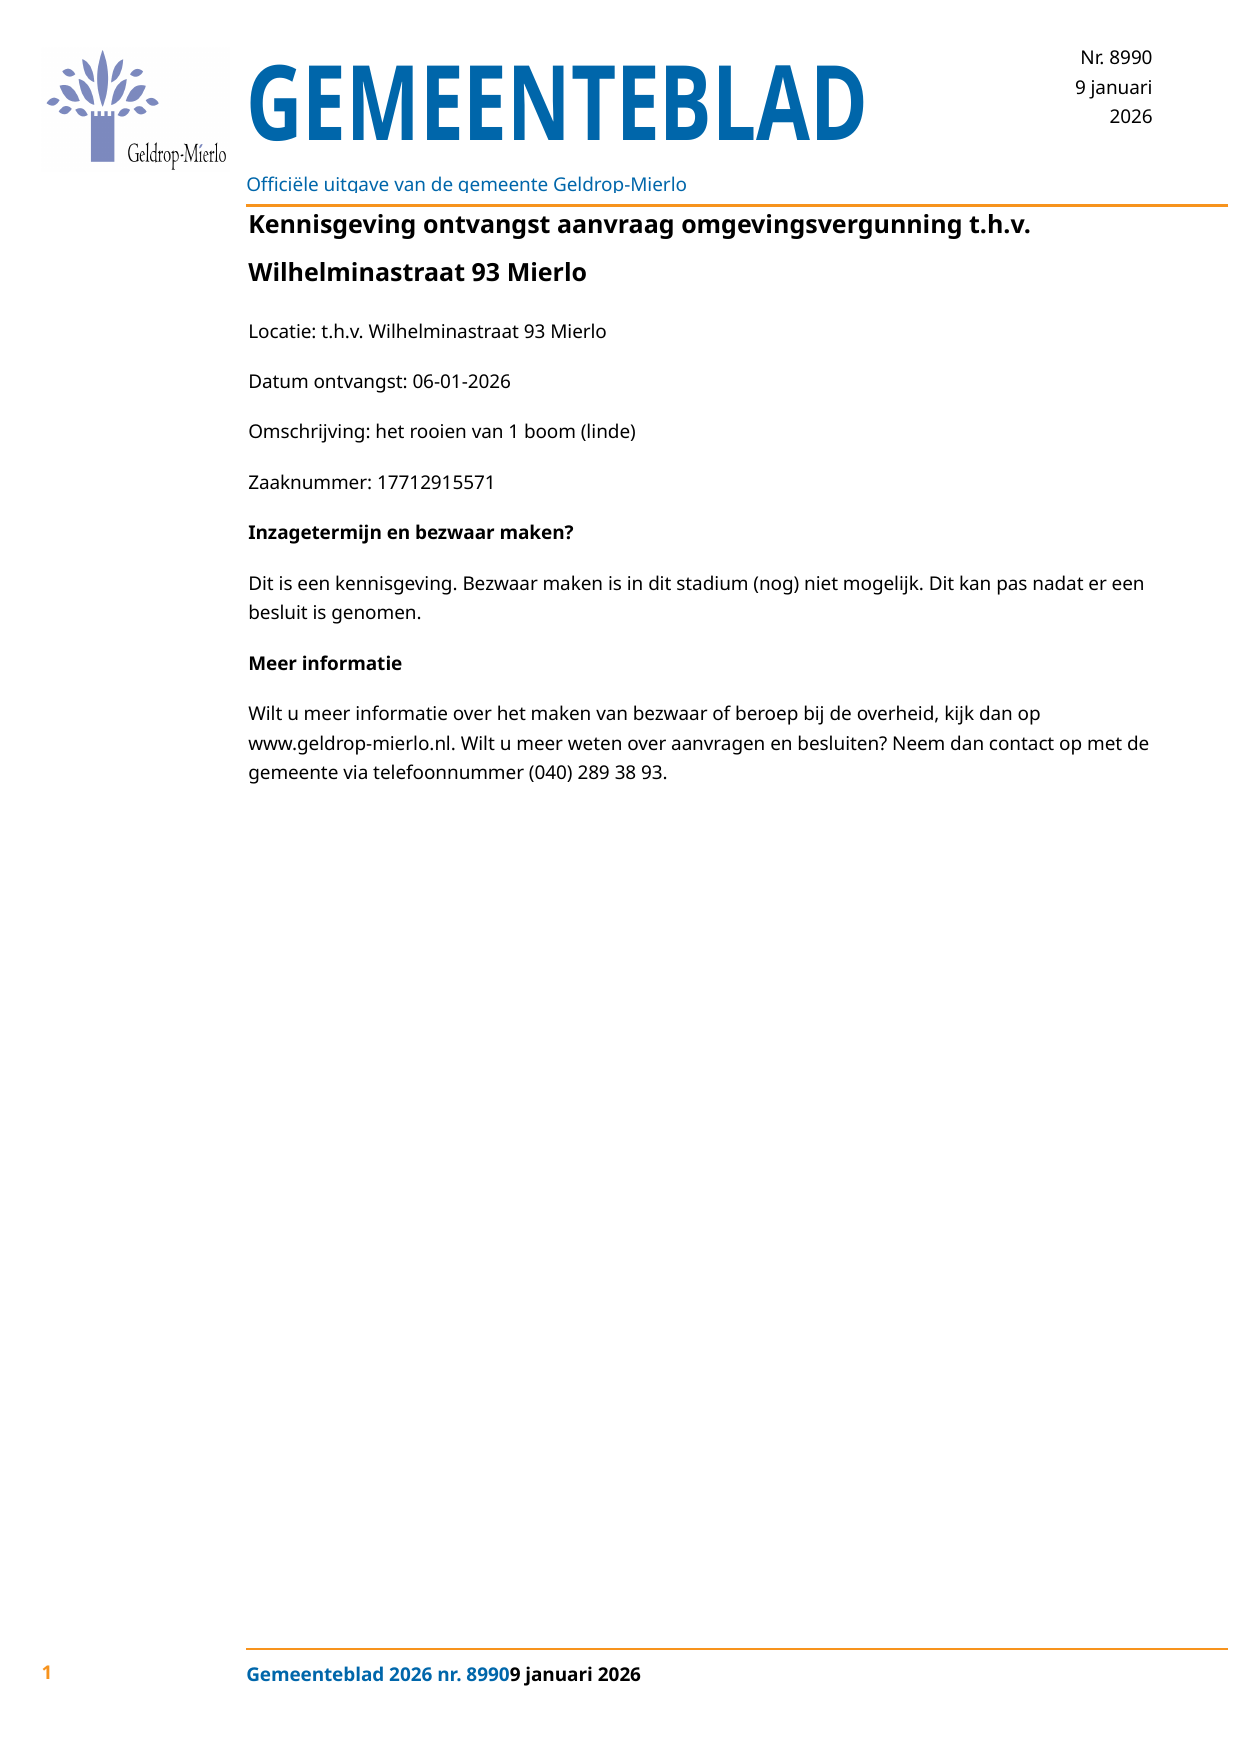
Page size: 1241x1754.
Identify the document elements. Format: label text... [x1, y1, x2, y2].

text Meer informatie [248, 650, 1152, 676]
picture [41, 47, 231, 172]
text Wilt u meer informatie over het maken van bezwaar of beroep bij de overheid, kijk dan op www.geldrop-mierlo.nl. Wilt u meer weten over aanvragen en besluiten? Neem dan contact op met de gemeente via telefoonnummer (040) 289 38 93. [248, 700, 1152, 785]
text Locatie: t.h.v. Wilhelminastraat 93 Mierlo [248, 318, 1152, 344]
text Inzagetermijn en bezwaar maken? [248, 519, 1152, 545]
text Omschrijving: het rooien van 1 boom (linde) [248, 419, 1152, 444]
text Kennisgeving ontvangst aanvraag omgevingsvergunning t.h.v. Wilhelminastraat 93 Mierlo [248, 207, 1152, 288]
text Dit is een kennisgeving. Bezwaar maken is in dit stadium (nog) niet mogelijk. Dit kan pas nadat er een besluit is genomen. [248, 570, 1152, 625]
text Zaaknummer: 17712915571 [248, 469, 1152, 495]
text Datum ontvangst: 06-01-2026 [248, 368, 1152, 394]
